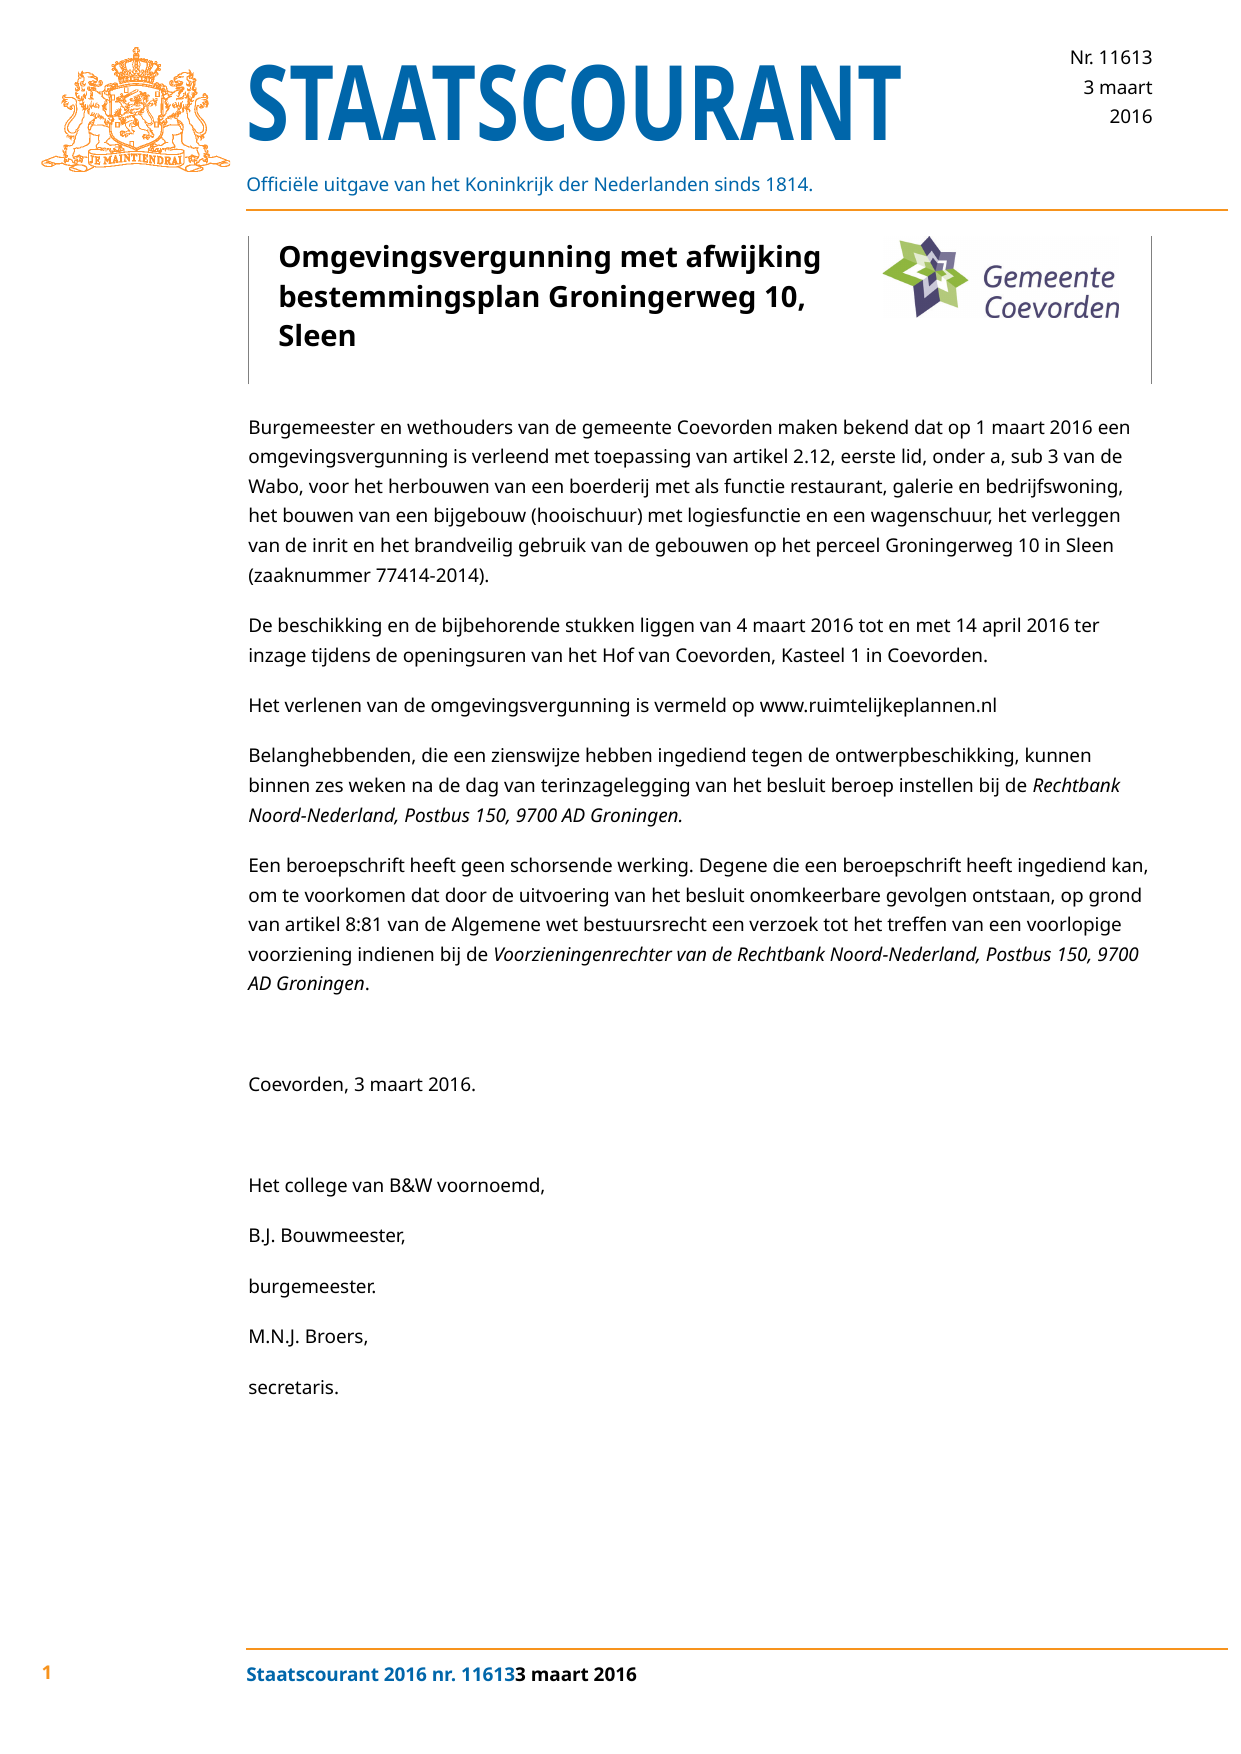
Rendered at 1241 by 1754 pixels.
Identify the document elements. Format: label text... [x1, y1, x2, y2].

table_header Omgevingsvergunning met afwijking bestemmingsplan Groningerweg 10, Sleen [249, 236, 850, 384]
text Het college van B&W voornoemd, [248, 1172, 1152, 1198]
table_header [850, 236, 1151, 384]
text secretaris. [248, 1374, 1152, 1400]
text Burgemeester en wethouders van de gemeente Coevorden maken bekend dat op 1 maart 2016 een omgevingsvergunning is verleend met toepassing van artikel 2.12, eerste lid, onder a, sub 3 van de Wabo, voor het herbouwen van een boerderij met als functie restaurant, galerie en bedrijfswoning, het bouwen van een bijgebouw (hooischuur) met logiesfunctie en een wagenschuur, het verleggen van de inrit en het brandveilig gebruik van de gebouwen op het perceel Groningerweg 10 in Sleen (zaaknummer 77414-2014). [248, 414, 1152, 588]
text Belanghebbenden, die een zienswijze hebben ingediend tegen de ontwerpbeschikking, kunnen binnen zes weken na de dag van terinzagelegging van het besluit beroep instellen bij de Rechtbank Noord-Nederland, Postbus 150, 9700 AD Groningen. [248, 743, 1152, 828]
text M.N.J. Broers, [248, 1323, 1152, 1349]
text burgemeester. [248, 1273, 1152, 1299]
text B.J. Bouwmeester, [248, 1223, 1152, 1248]
text De beschikking en de bijbehorende stukken liggen van 4 maart 2016 tot en met 14 april 2016 ter inzage tijdens de openingsuren van het Hof van Coevorden, Kasteel 1 in Coevorden. [248, 612, 1152, 668]
text Coevorden, 3 maart 2016. [248, 1071, 1152, 1097]
text Het verlenen van de omgevingsvergunning is vermeld op www.ruimtelijkeplannen.nl [248, 692, 1152, 718]
picture [41, 47, 231, 172]
picture [882, 236, 1119, 318]
text Een beroepschrift heeft geen schorsende werking. Degene die een beroepschrift heeft ingediend kan, om te voorkomen dat door de uitvoering van het besluit onomkeerbare gevolgen ontstaan, op grond van artikel 8:81 van de Algemene wet bestuursrecht een verzoek tot het treffen van een voorlopige voorziening indienen bij de Voorzieningenrechter van de Rechtbank Noord-Nederland, Postbus 150, 9700 AD Groningen. [248, 852, 1152, 996]
